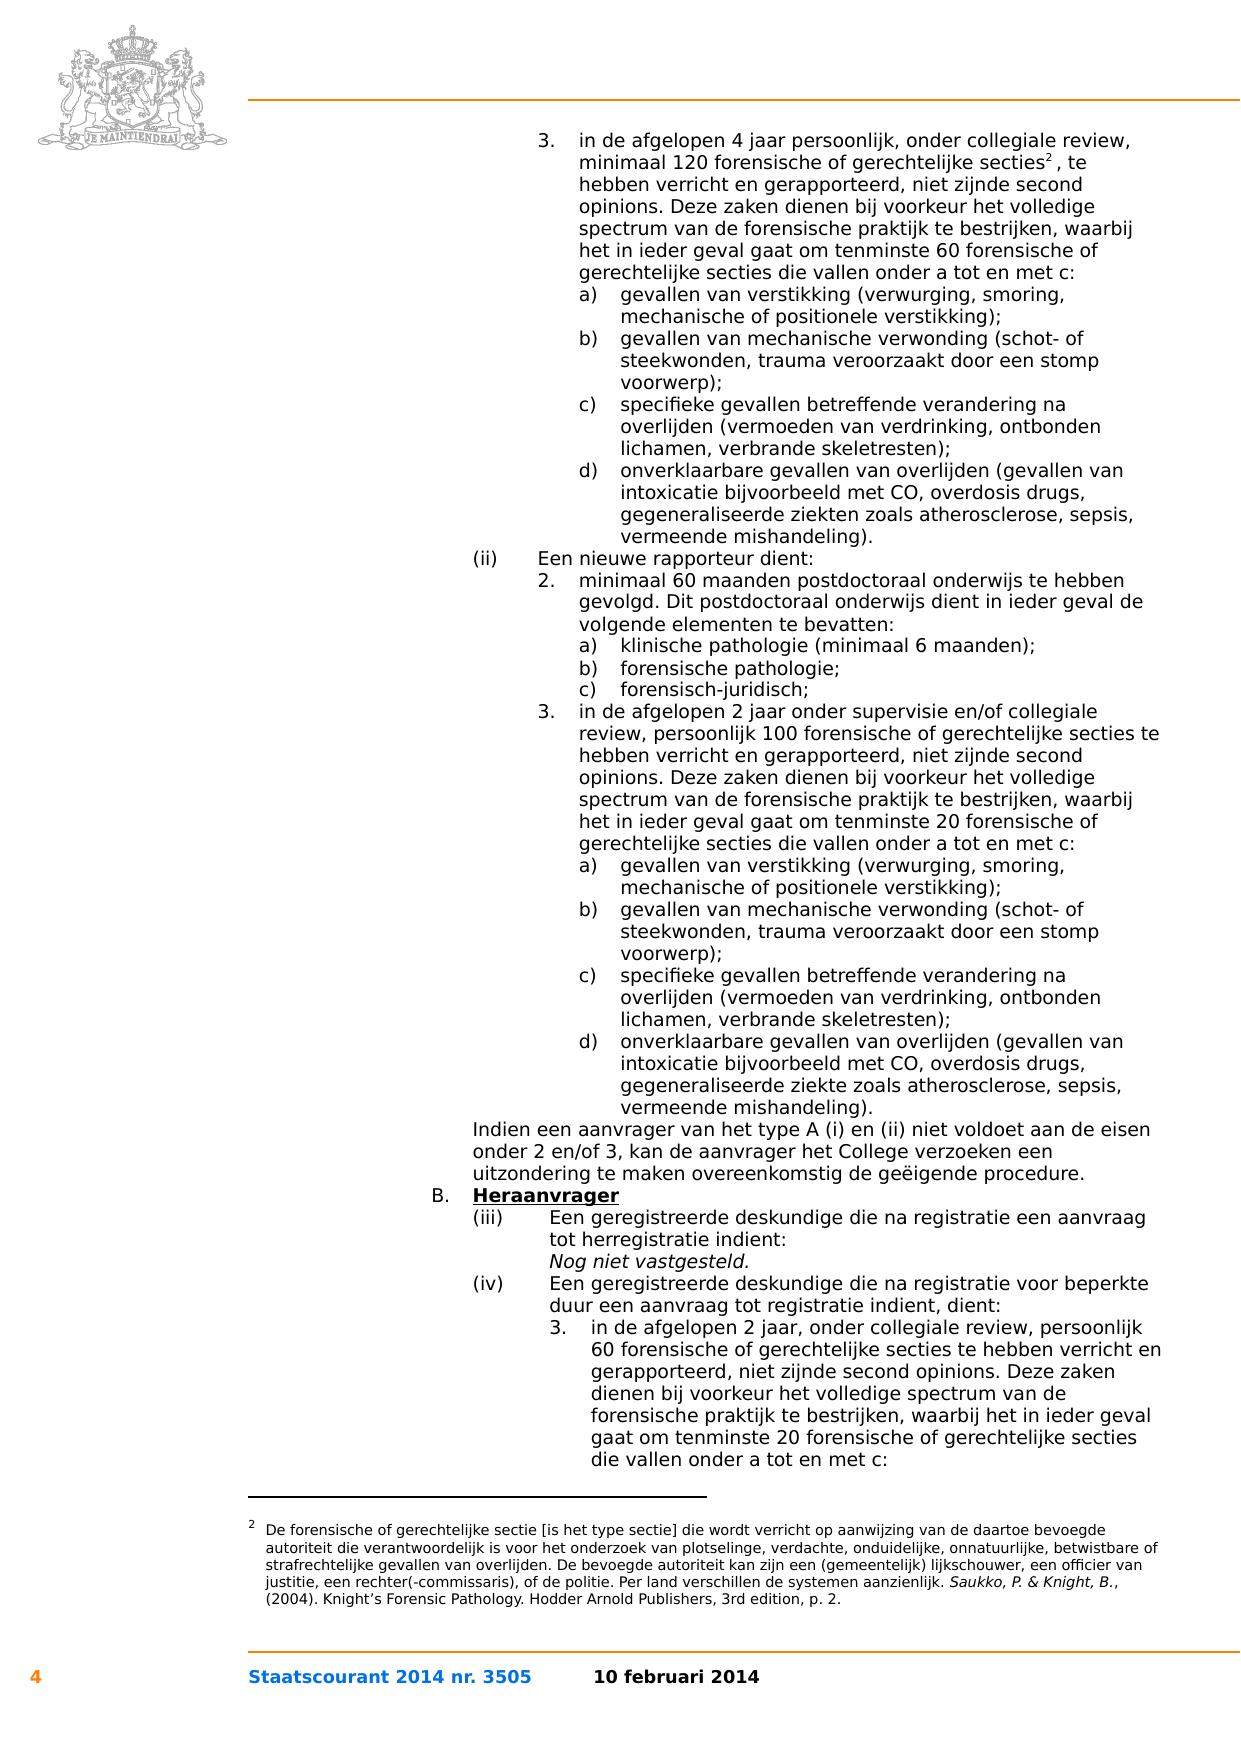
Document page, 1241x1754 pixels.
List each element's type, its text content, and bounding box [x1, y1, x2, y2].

text d) onverklaarbare gevallen van overlijden (gevallen van intoxicatie bijvoorbeeld met CO, overdosis drugs, gegeneraliseerde ziekten zoals atherosclerose, sepsis, vermeende mishandeling). [579, 459, 1163, 547]
text 3. in de afgelopen 4 jaar persoonlijk, onder collegiale review, minimaal 120 forensische of gerechtelijke secties, te hebben verricht en gerapporteerd, niet zijnde second opinions. Deze zaken dienen bij voorkeur het volledige spectrum van de forensische praktijk te bestrijken, waarbij het in ieder geval gaat om tenminste 60 forensische of gerechtelijke secties die vallen onder a tot en met c: [537, 130, 1163, 284]
picture [38, 25, 227, 150]
text 2. minimaal 60 maanden postdoctoraal onderwijs te hebben gevolgd. Dit postdoctoraal onderwijs dient in ieder geval de volgende elementen te bevatten: [537, 569, 1163, 635]
text (ii) Een nieuwe rapporteur dient: [472, 547, 1163, 569]
text a) klinische pathologie (minimaal 6 maanden); [579, 635, 1163, 657]
text d) onverklaarbare gevallen van overlijden (gevallen van intoxicatie bijvoorbeeld met CO, overdosis drugs, gegeneraliseerde ziekte zoals atherosclerose, sepsis, vermeende mishandeling). [579, 1031, 1163, 1119]
text c) specifieke gevallen betreffende verandering na overlijden (vermoeden van verdrinking, ontbonden lichamen, verbrande skeletresten); [579, 965, 1163, 1031]
text c) forensisch-juridisch; [579, 679, 1163, 701]
text a) gevallen van verstikking (verwurging, smoring, mechanische of positionele verstikking); [579, 855, 1163, 899]
text B. Heraanvrager [431, 1185, 1163, 1207]
text b) gevallen van mechanische verwonding (schot- of steekwonden, trauma veroorzaakt door een stomp voorwerp); [579, 899, 1163, 965]
text 3. in de afgelopen 2 jaar onder supervisie en/of collegiale review, persoonlijk 100 forensische of gerechtelijke secties te hebben verricht en gerapporteerd, niet zijnde second opinions. Deze zaken dienen bij voorkeur het volledige spectrum van de forensische praktijk te bestrijken, waarbij het in ieder geval gaat om tenminste 20 forensische of gerechtelijke secties die vallen onder a tot en met c: [537, 701, 1163, 855]
text Nog niet vastgesteld. [549, 1251, 1163, 1273]
text (iii) Een geregistreerde deskundige die na registratie een aanvraag tot herregistratie indient: [472, 1207, 1163, 1251]
text b) forensische pathologie; [579, 657, 1163, 679]
text (iv) Een geregistreerde deskundige die na registratie voor beperkte duur een aanvraag tot registratie indient, dient: [472, 1273, 1163, 1317]
text Indien een aanvrager van het type A (i) en (ii) niet voldoet aan de eisen onder 2 en/of 3, kan de aanvrager het College verzoeken een uitzondering te maken overeenkomstig de geëigende procedure. [472, 1119, 1163, 1185]
text a) gevallen van verstikking (verwurging, smoring, mechanische of positionele verstikking); [579, 284, 1163, 328]
text 3. in de afgelopen 2 jaar, onder collegiale review, persoonlijk 60 forensische of gerechtelijke secties te hebben verricht en gerapporteerd, niet zijnde second opinions. Deze zaken dienen bij voorkeur het volledige spectrum van de forensische praktijk te bestrijken, waarbij het in ieder geval gaat om tenminste 20 forensische of gerechtelijke secties die vallen onder a tot en met c: [549, 1317, 1163, 1471]
text b) gevallen van mechanische verwonding (schot- of steekwonden, trauma veroorzaakt door een stomp voorwerp); [579, 328, 1163, 394]
text De forensische of gerechtelijke sectie [is het type sectie] die wordt verricht op aanwijzing van de daartoe bevoegde autoriteit die verantwoordelijk is voor het onderzoek van plotselinge, verdachte, onduidelijke, onnatuurlijke, betwistbare of strafrechtelijke gevallen van overlijden. De bevoegde autoriteit kan zijn een (gemeentelijk) lijkschouwer, een officier van justitie, een rechter(-commissaris), of de politie. Per land verschillen de systemen aanzienlijk. Saukko, P. & Knight, B., (2004). Knight’s Forensic Pathology. Hodder Arnold Publishers, 3rd edition, p. 2. [248, 1518, 1163, 1608]
text c) specifieke gevallen betreffende verandering na overlijden (vermoeden van verdrinking, ontbonden lichamen, verbrande skeletresten); [579, 394, 1163, 459]
